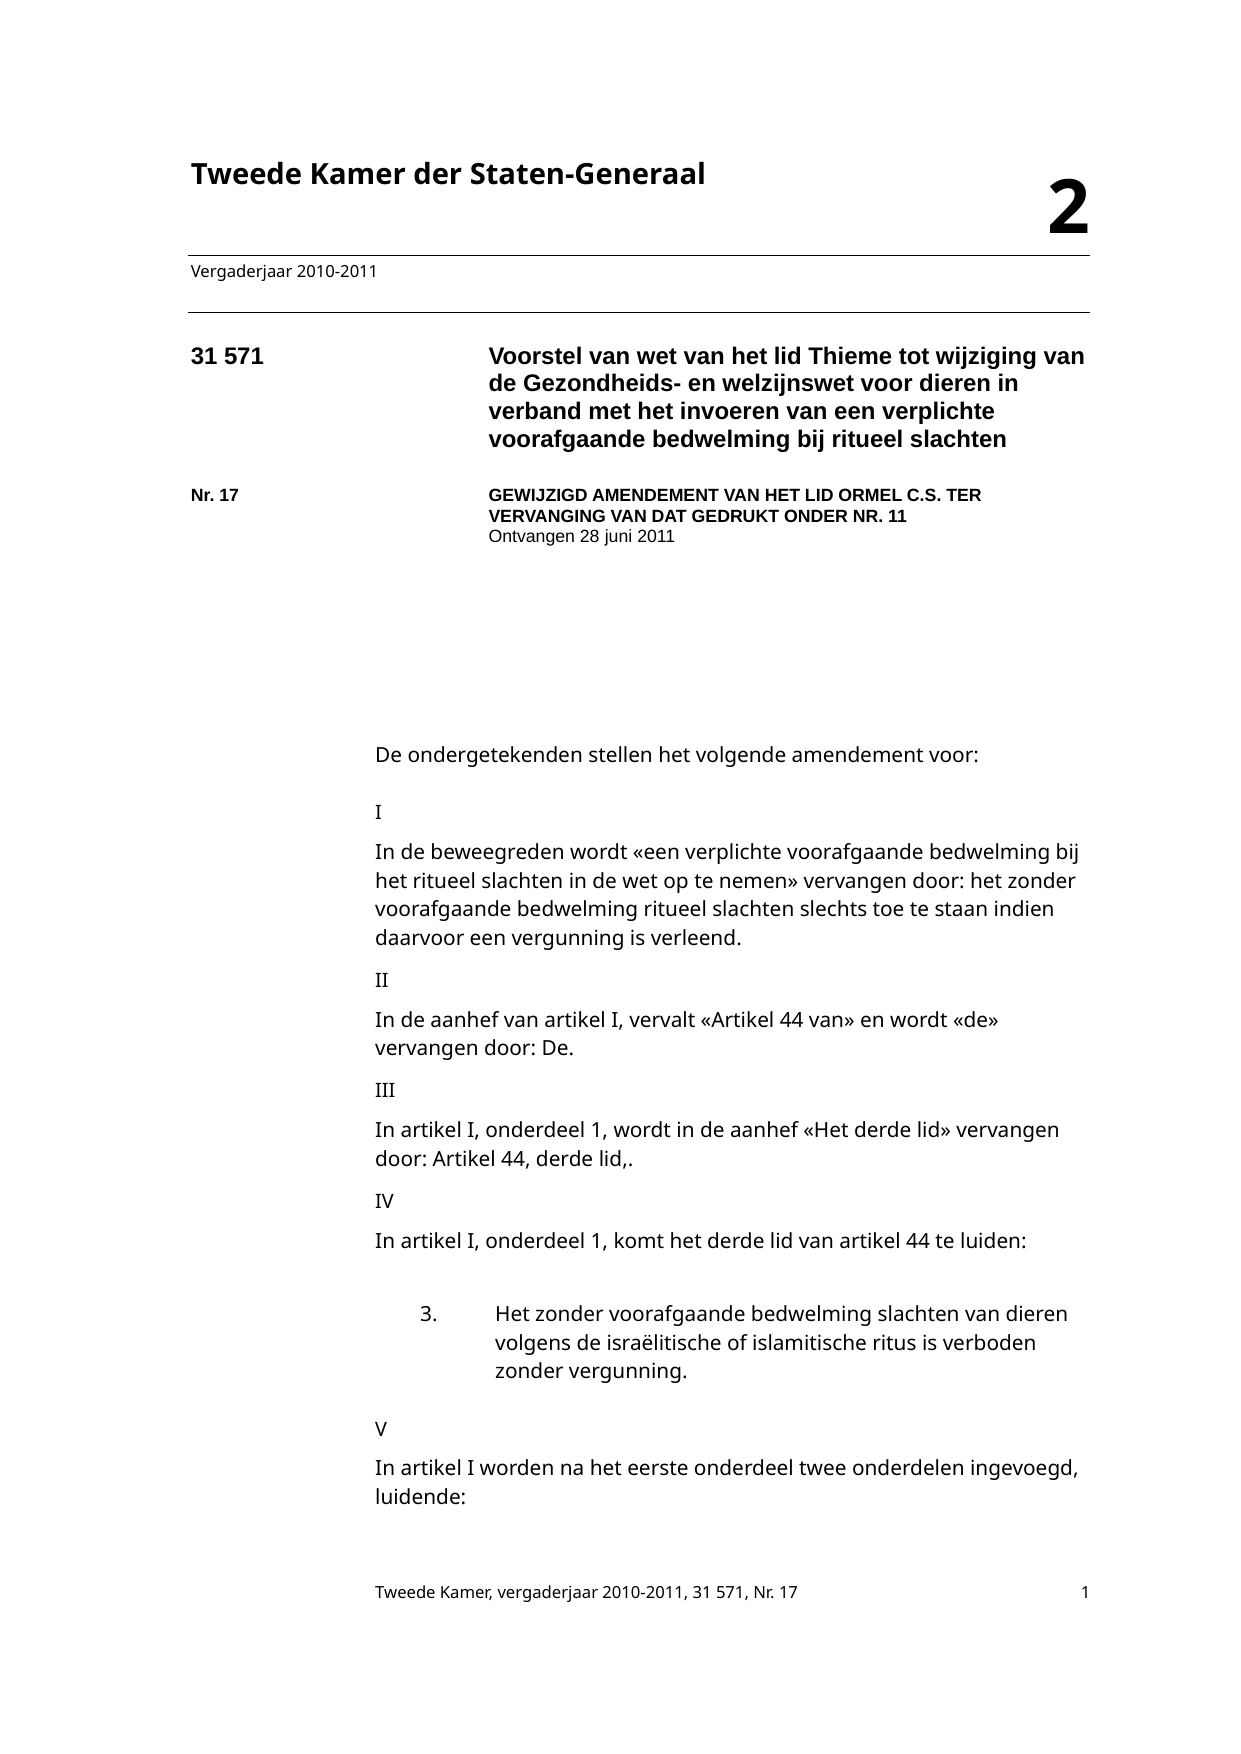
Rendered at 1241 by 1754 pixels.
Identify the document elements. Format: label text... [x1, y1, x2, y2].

text In de aanhef van artikel I, vervalt «Artikel 44 van» en wordt «de» vervangen door: De. [375, 1005, 1090, 1062]
table_cell Vergaderjaar 2010-2011 [188, 256, 485, 312]
table_cell [485, 256, 1090, 312]
table_header Tweede Kamer der Staten-Generaal [188, 150, 909, 255]
text In de beweegreden wordt «een verplichte voorafgaande bedwelming bij het ritueel slachten in de wet op te nemen» vervangen door: het zonder voorafgaande bedwelming ritueel slachten slechts toe te staan indien daarvoor een vergunning is verleend. [375, 837, 1090, 951]
list Het zonder voorafgaande bedwelming slachten van dieren volgens de israëlitische of islamitische ritus is verboden zonder vergunning. [420, 1299, 1090, 1385]
table_cell [188, 313, 485, 339]
text In artikel I, onderdeel 1, wordt in de aanhef «Het derde lid» vervangen door: Artikel 44, derde lid,. [375, 1115, 1090, 1172]
text III [375, 1077, 1090, 1104]
table_cell [485, 313, 1090, 339]
table_cell 31 571 [188, 339, 485, 482]
text In artikel I, onderdeel 1, komt het derde lid van artikel 44 te luiden: [375, 1226, 1090, 1254]
text I [375, 798, 1090, 826]
text II [375, 966, 1090, 993]
text In artikel I worden na het eerste onderdeel twee onderdelen ingevoegd, luidende: [375, 1453, 1090, 1510]
text V [375, 1415, 1090, 1442]
text De ondergetekenden stellen het volgende amendement voor: [375, 740, 1090, 768]
text IV [375, 1187, 1090, 1214]
table_cell GEWIJZIGD AMENDEMENT VAN HET LID ORMEL C.S. TER VERVANGING VAN DAT GEDRUKT ONDER NR. 11 Ontvangen 28 juni 2011 [485, 482, 1090, 622]
table_cell Voorstel van wet van het lid Thieme tot wijziging van de Gezondheids- en welzijnswet voor dieren in verband met het invoeren van een verplichte voorafgaande bedwelming bij ritueel slachten [485, 339, 1090, 482]
table_cell Nr. 17 [188, 482, 485, 622]
table_header 2 [910, 150, 1090, 255]
